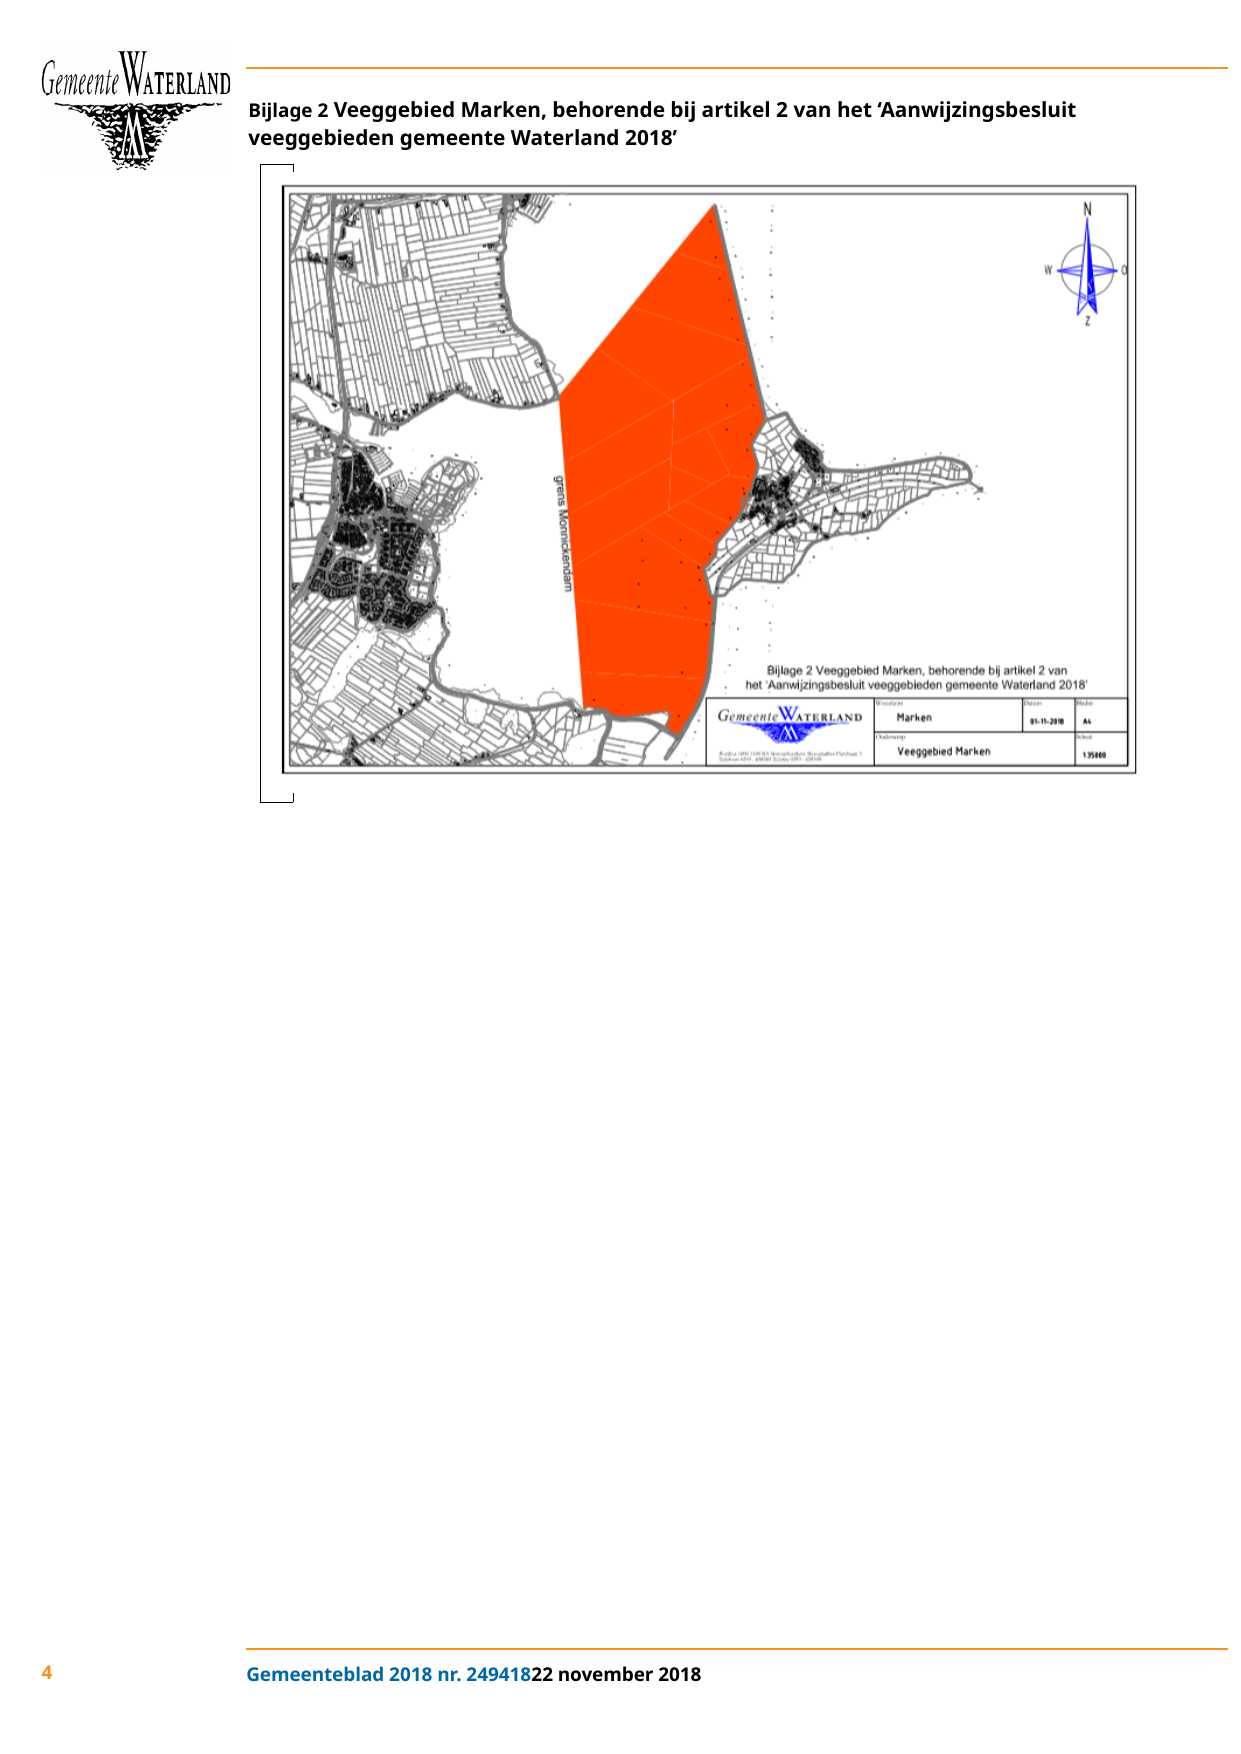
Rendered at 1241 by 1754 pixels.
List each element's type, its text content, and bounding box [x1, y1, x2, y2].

picture [41, 47, 231, 172]
text Bijlage 2 Veeggebied Marken, behorende bij artikel 2 van het ‘Aanwijzingsbesluit veeggebieden gemeente Waterland 2018’ [248, 95, 1152, 152]
picture [268, 172, 1155, 793]
